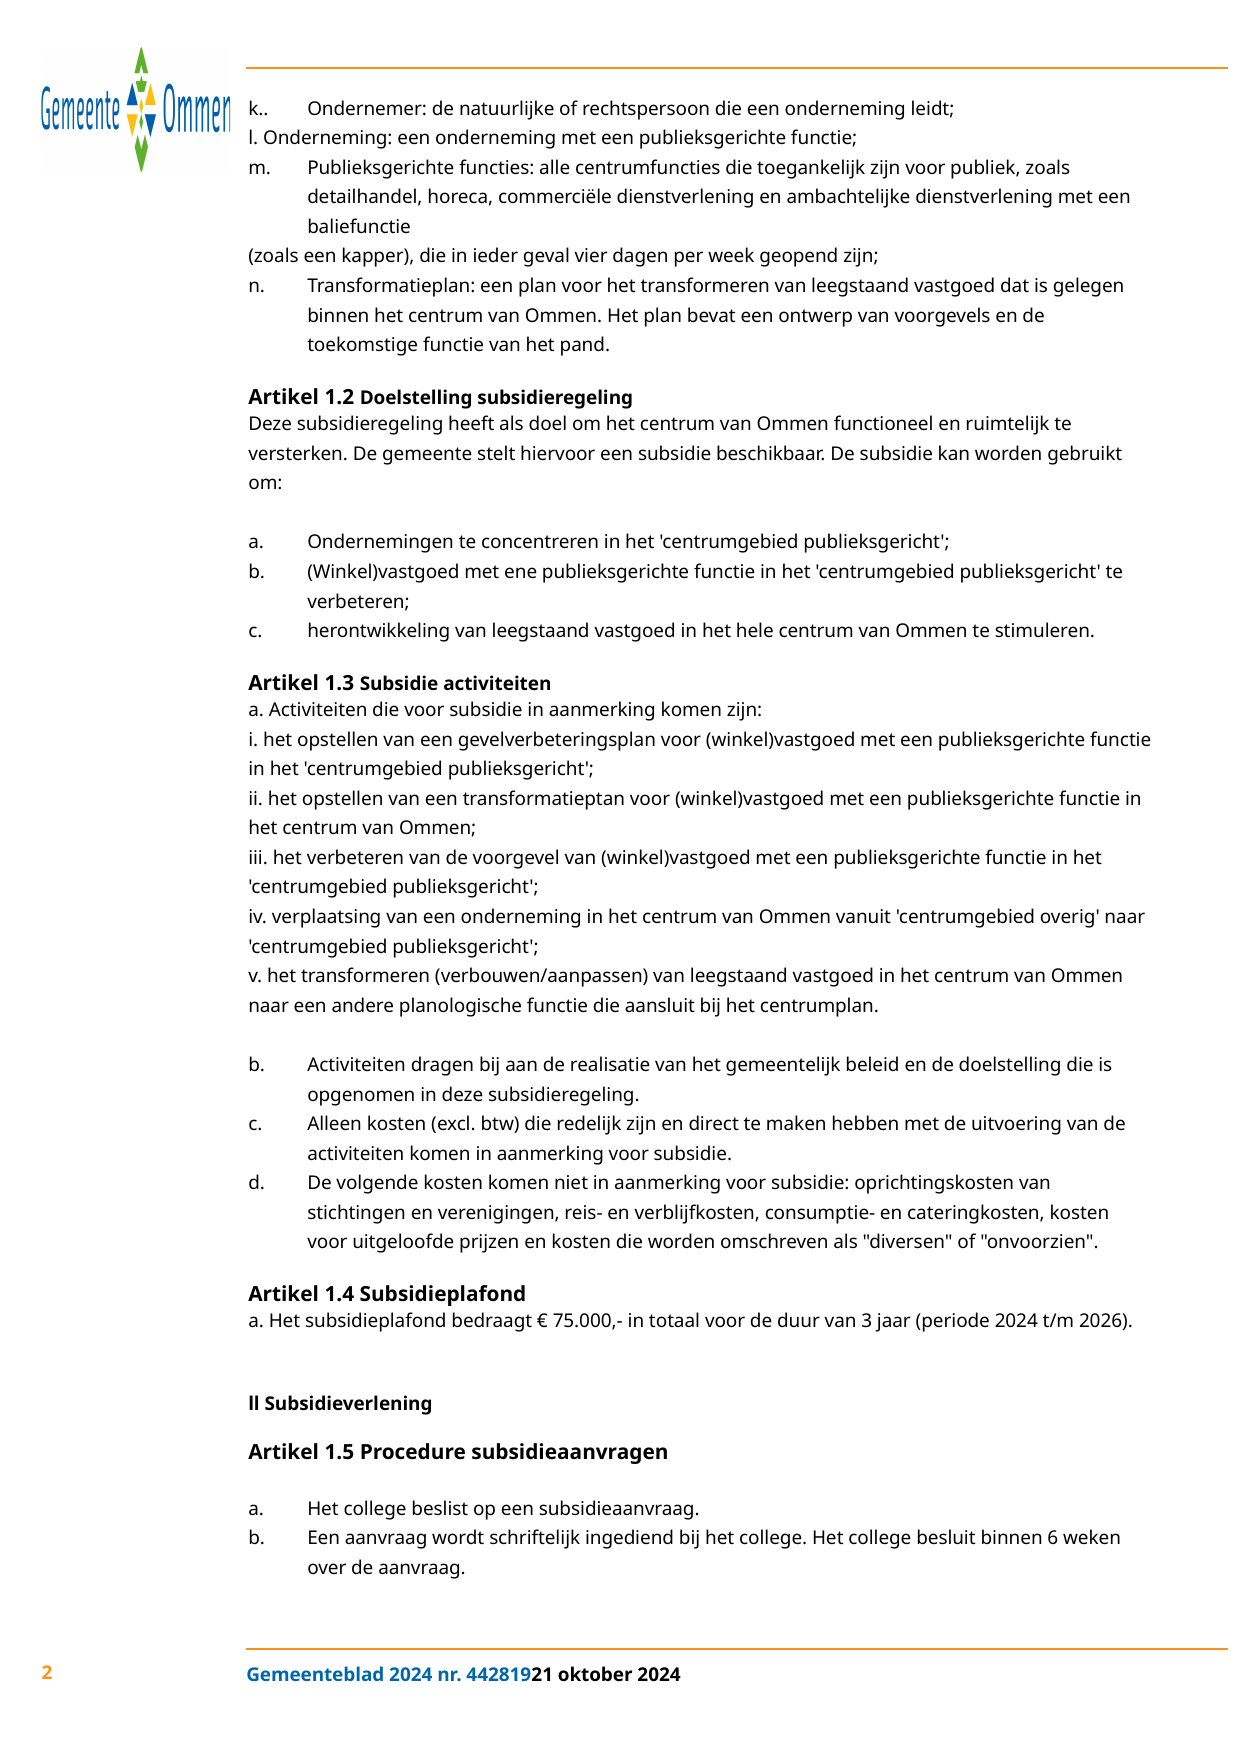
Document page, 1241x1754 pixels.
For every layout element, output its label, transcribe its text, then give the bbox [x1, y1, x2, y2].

list Transformatieplan: een plan voor het transformeren van leegstaand vastgoed dat is gelegen binnen het centrum van Ommen. Het plan bevat een ontwerp van voorgevels en de toekomstige functie van het pand. [248, 272, 1152, 357]
text Artikel 1.3 Subsidie activiteiten [248, 668, 1152, 696]
text a. Activiteiten die voor subsidie in aanmerking komen zijn: [248, 696, 1152, 722]
text ii. het opstellen van een transformatieptan voor (winkel)vastgoed met een publieksgerichte functie in het centrum van Ommen; [248, 785, 1152, 840]
list De volgende kosten komen niet in aanmerking voor subsidie: oprichtingskosten van stichtingen en verenigingen, reis- en verblijfkosten, consumptie- en cateringkosten, kosten voor uitgeloofde prijzen en kosten die worden omschreven als "diversen" of "onvoorzien". [248, 1169, 1152, 1254]
text iii. het verbeteren van de voorgevel van (winkel)vastgoed met een publieksgerichte functie in het 'centrumgebied publieksgericht'; [248, 844, 1152, 899]
text ll Subsidieverlening [248, 1388, 1152, 1416]
text (zoals een kapper), die in ieder geval vier dagen per week geopend zijn; [248, 243, 1152, 268]
list Ondernemer: de natuurlijke of rechtspersoon die een onderneming leidt; [248, 95, 1152, 121]
list (Winkel)vastgoed met ene publieksgerichte functie in het 'centrumgebied publieksgericht' te verbeteren; [248, 558, 1152, 613]
list Het college beslist op een subsidieaanvraag. [248, 1495, 1152, 1521]
list Activiteiten dragen bij aan de realisatie van het gemeentelijk beleid en de doelstelling die is opgenomen in deze subsidieregeling. [248, 1051, 1152, 1107]
text Artikel 1.4 Subsidieplafond [248, 1279, 1152, 1308]
list herontwikkeling van leegstaand vastgoed in het hele centrum van Ommen te stimuleren. [248, 617, 1152, 643]
picture [41, 47, 231, 172]
text i. het opstellen van een gevelverbeteringsplan voor (winkel)vastgoed met een publieksgerichte functie in het 'centrumgebied publieksgericht'; [248, 726, 1152, 781]
text l. Onderneming: een onderneming met een publieksgerichte functie; [248, 124, 1152, 150]
text v. het transformeren (verbouwen/aanpassen) van leegstaand vastgoed in het centrum van Ommen naar een andere planologische functie die aansluit bij het centrumplan. [248, 962, 1152, 1018]
text Artikel 1.5 Procedure subsidieaanvragen [248, 1437, 1152, 1465]
text a. Het subsidieplafond bedraagt € 75.000,- in totaal voor de duur van 3 jaar (periode 2024 t/m 2026). [248, 1308, 1152, 1333]
list Ondernemingen te concentreren in het 'centrumgebied publieksgericht'; [248, 529, 1152, 554]
list Alleen kosten (excl. btw) die redelijk zijn en direct te maken hebben met de uitvoering van de activiteiten komen in aanmerking voor subsidie. [248, 1110, 1152, 1166]
text iv. verplaatsing van een onderneming in het centrum van Ommen vanuit 'centrumgebied overig' naar 'centrumgebied publieksgericht'; [248, 903, 1152, 959]
text Artikel 1.2 Doelstelling subsidieregeling [248, 382, 1152, 410]
list Een aanvraag wordt schriftelijk ingediend bij het college. Het college besluit binnen 6 weken over de aanvraag. [248, 1524, 1152, 1580]
list Publieksgerichte functies: alle centrumfuncties die toegankelijk zijn voor publiek, zoals detailhandel, horeca, commerciële dienstverlening en ambachtelijke dienstverlening met een baliefunctie [248, 154, 1152, 239]
text Deze subsidieregeling heeft als doel om het centrum van Ommen functioneel en ruimtelijk te versterken. De gemeente stelt hiervoor een subsidie beschikbaar. De subsidie kan worden gebruikt om: [248, 410, 1152, 495]
